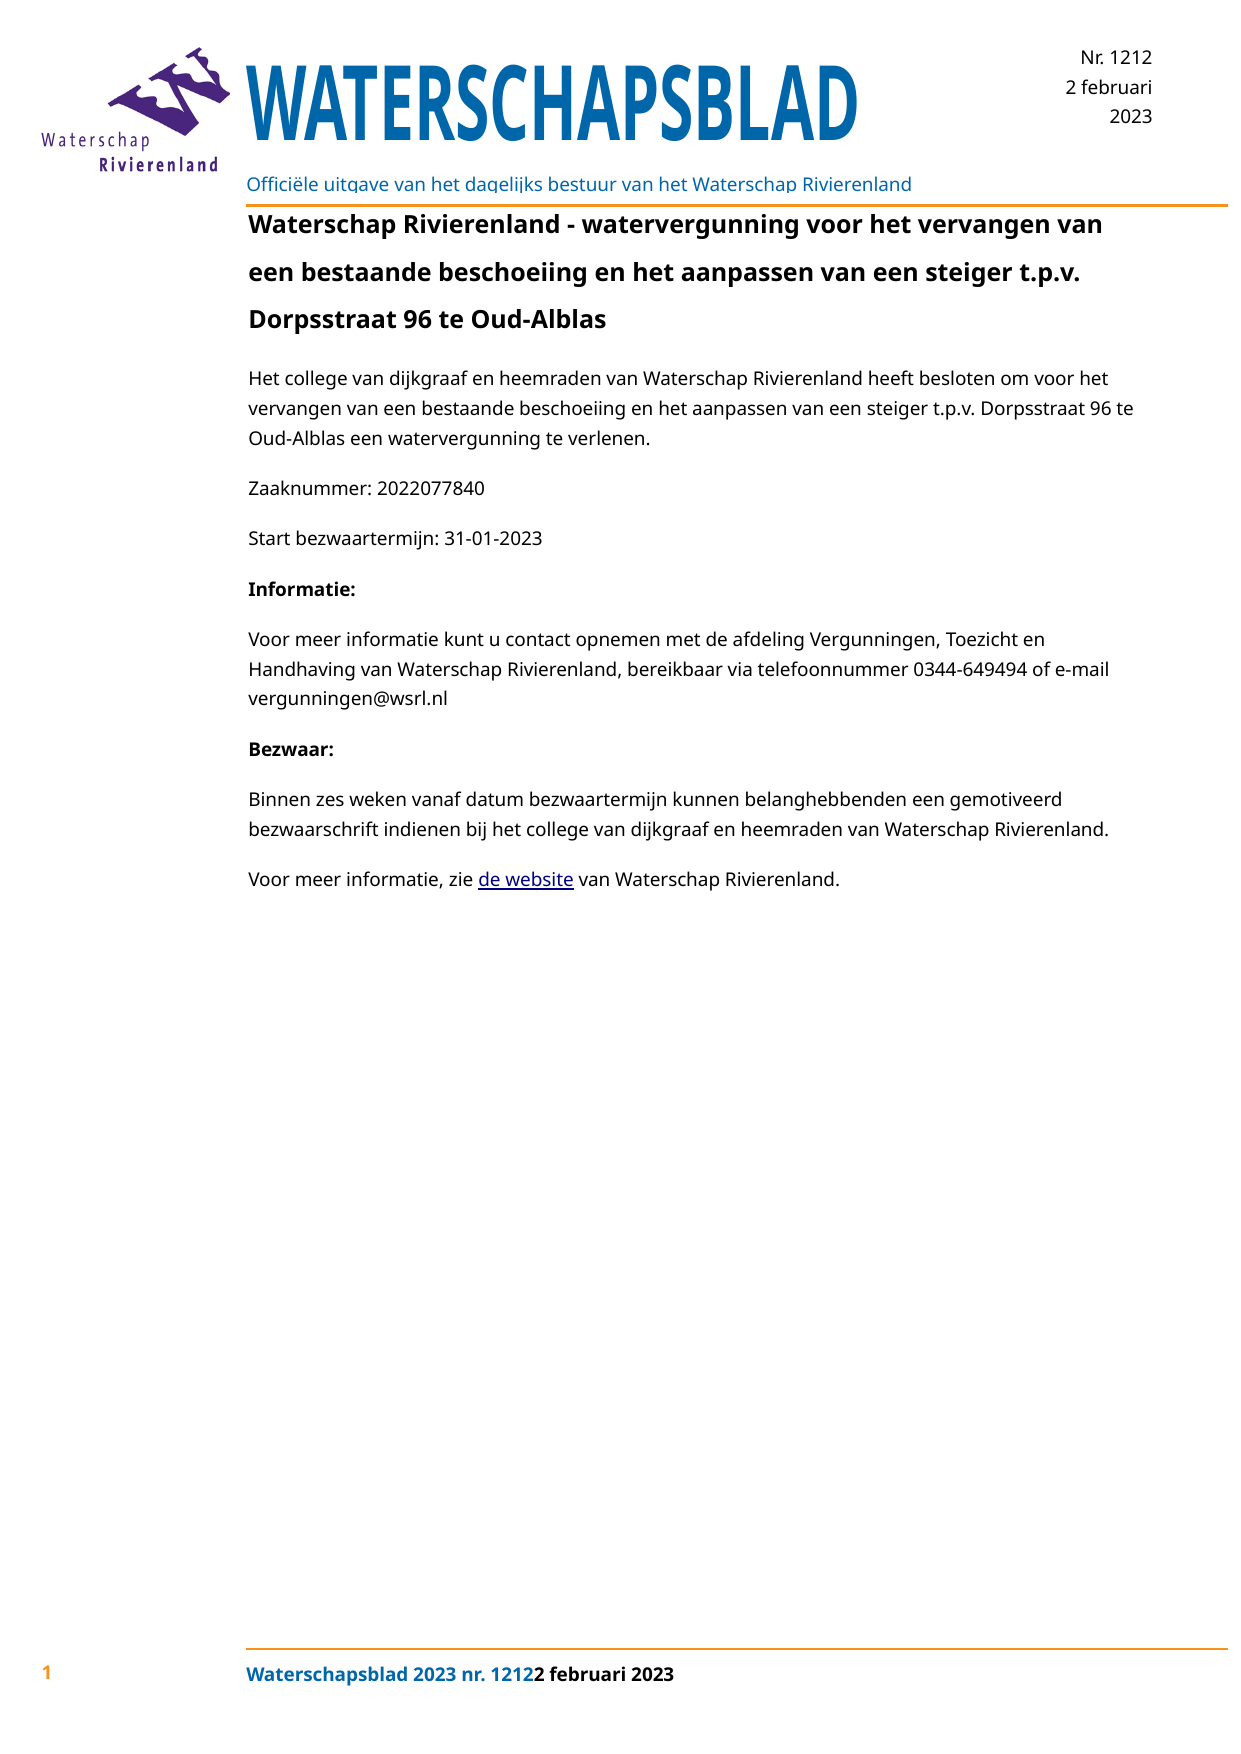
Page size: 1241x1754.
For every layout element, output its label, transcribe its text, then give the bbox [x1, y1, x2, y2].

text Zaaknummer: 2022077840 [248, 475, 1152, 501]
text Binnen zes weken vanaf datum bezwaartermijn kunnen belanghebbenden een gemotiveerd bezwaarschrift indienen bij het college van dijkgraaf en heemraden van Waterschap Rivierenland. [248, 786, 1152, 842]
text Voor meer informatie, zie de website van Waterschap Rivierenland. [248, 866, 1152, 892]
text Start bezwaartermijn: 31-01-2023 [248, 526, 1152, 551]
text Informatie: [248, 576, 1152, 602]
text Bezwaar: [248, 736, 1152, 762]
picture [41, 47, 231, 172]
text Het college van dijkgraaf en heemraden van Waterschap Rivierenland heeft besloten om voor het vervangen van een bestaande beschoeiing en het aanpassen van een steiger t.p.v. Dorpsstraat 96 te Oud-Alblas een watervergunning te verlenen. [248, 366, 1152, 450]
text Waterschap Rivierenland - watervergunning voor het vervangen van een bestaande beschoeiing en het aanpassen van een steiger t.p.v. Dorpsstraat 96 te Oud-Alblas [248, 207, 1152, 336]
text Voor meer informatie kunt u contact opnemen met de afdeling Vergunningen, Toezicht en Handhaving van Waterschap Rivierenland, bereikbaar via telefoonnummer 0344-649494 of e-mail vergunningen@wsrl.nl [248, 626, 1152, 711]
